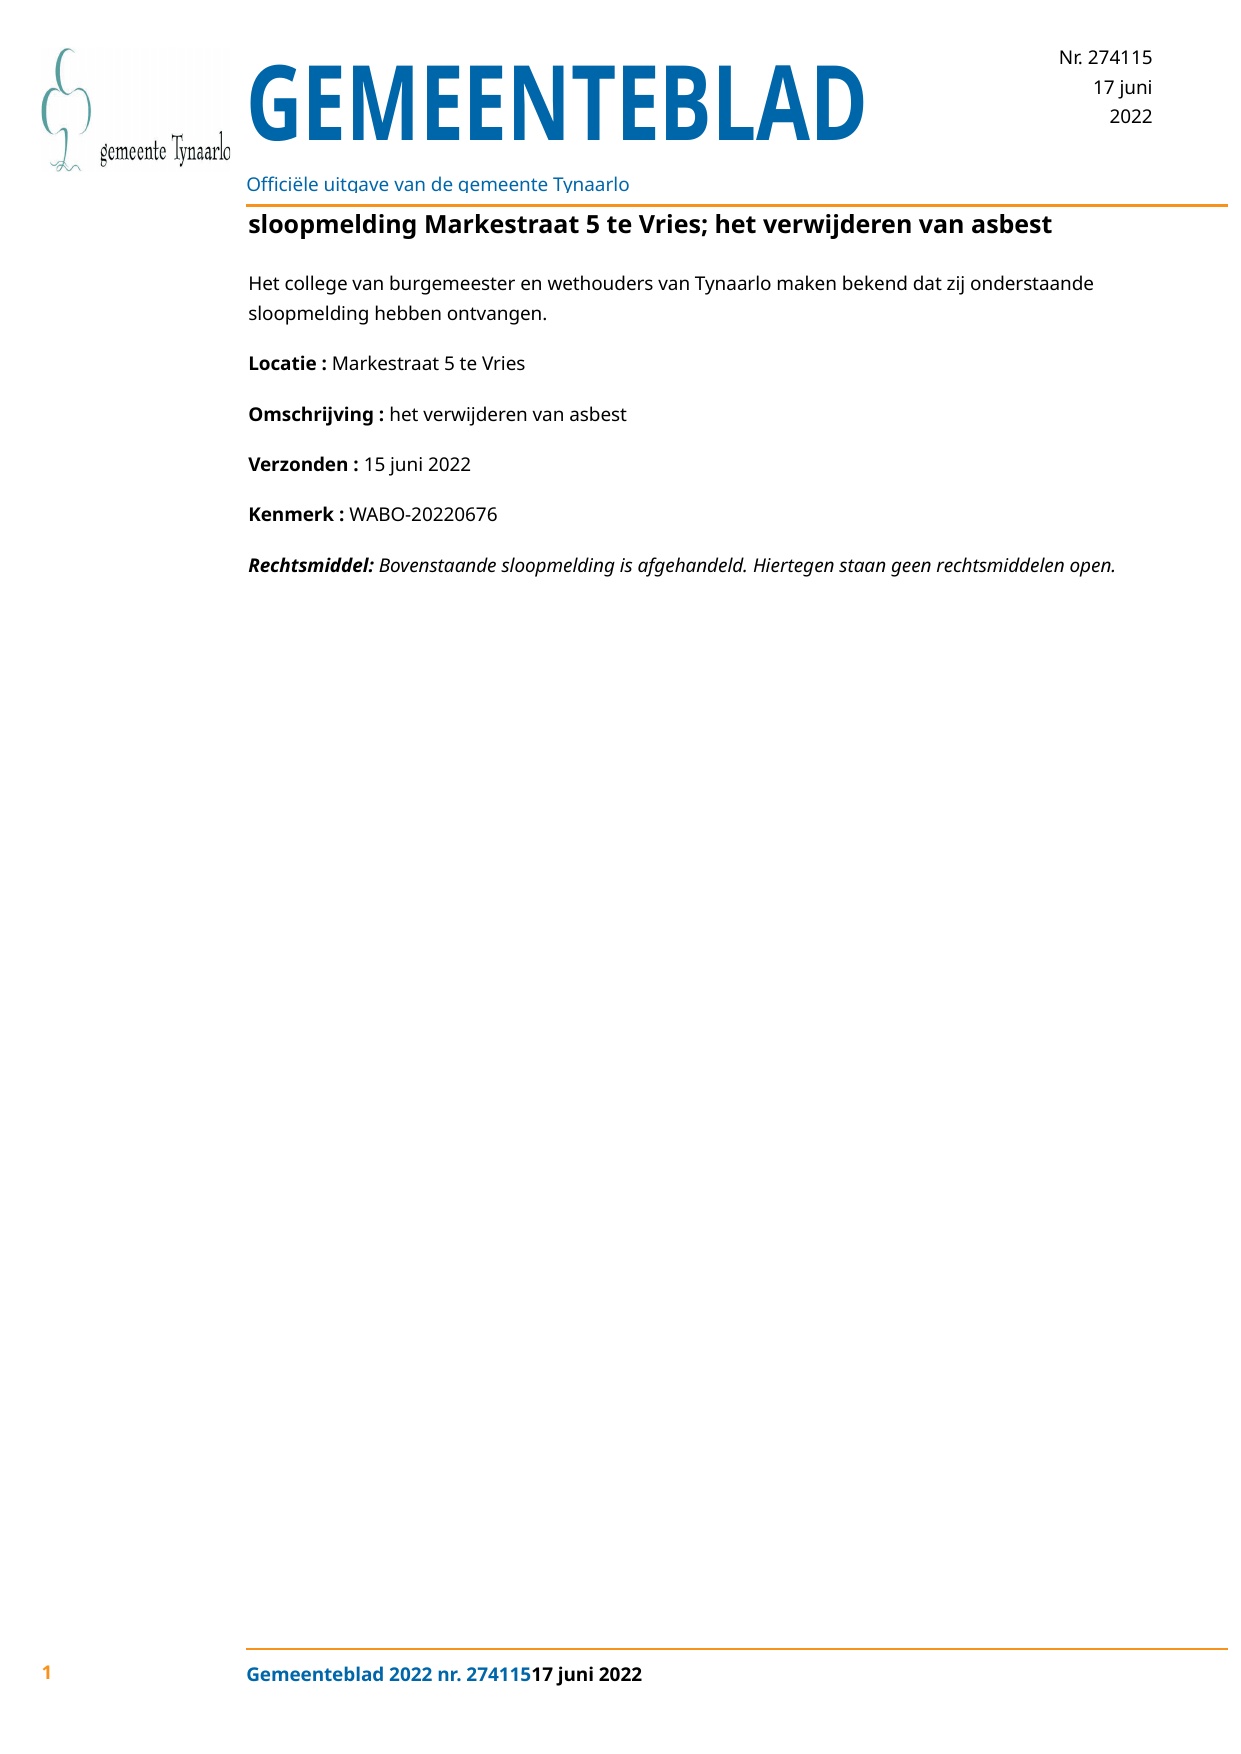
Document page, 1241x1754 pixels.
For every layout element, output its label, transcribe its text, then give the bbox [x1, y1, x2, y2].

text sloopmelding Markestraat 5 te Vries; het verwijderen van asbest [248, 207, 1152, 241]
text Rechtsmiddel: Bovenstaande sloopmelding is afgehandeld. Hiertegen staan geen rechtsmiddelen open. [248, 552, 1152, 578]
text Locatie : Markestraat 5 te Vries [248, 350, 1152, 376]
text Kenmerk : WABO-20220676 [248, 502, 1152, 527]
picture [41, 47, 231, 172]
text Verzonden : 15 juni 2022 [248, 451, 1152, 477]
text Omschrijving : het verwijderen van asbest [248, 401, 1152, 426]
text Het college van burgemeester en wethouders van Tynaarlo maken bekend dat zij onderstaande sloopmelding hebben ontvangen. [248, 270, 1152, 326]
